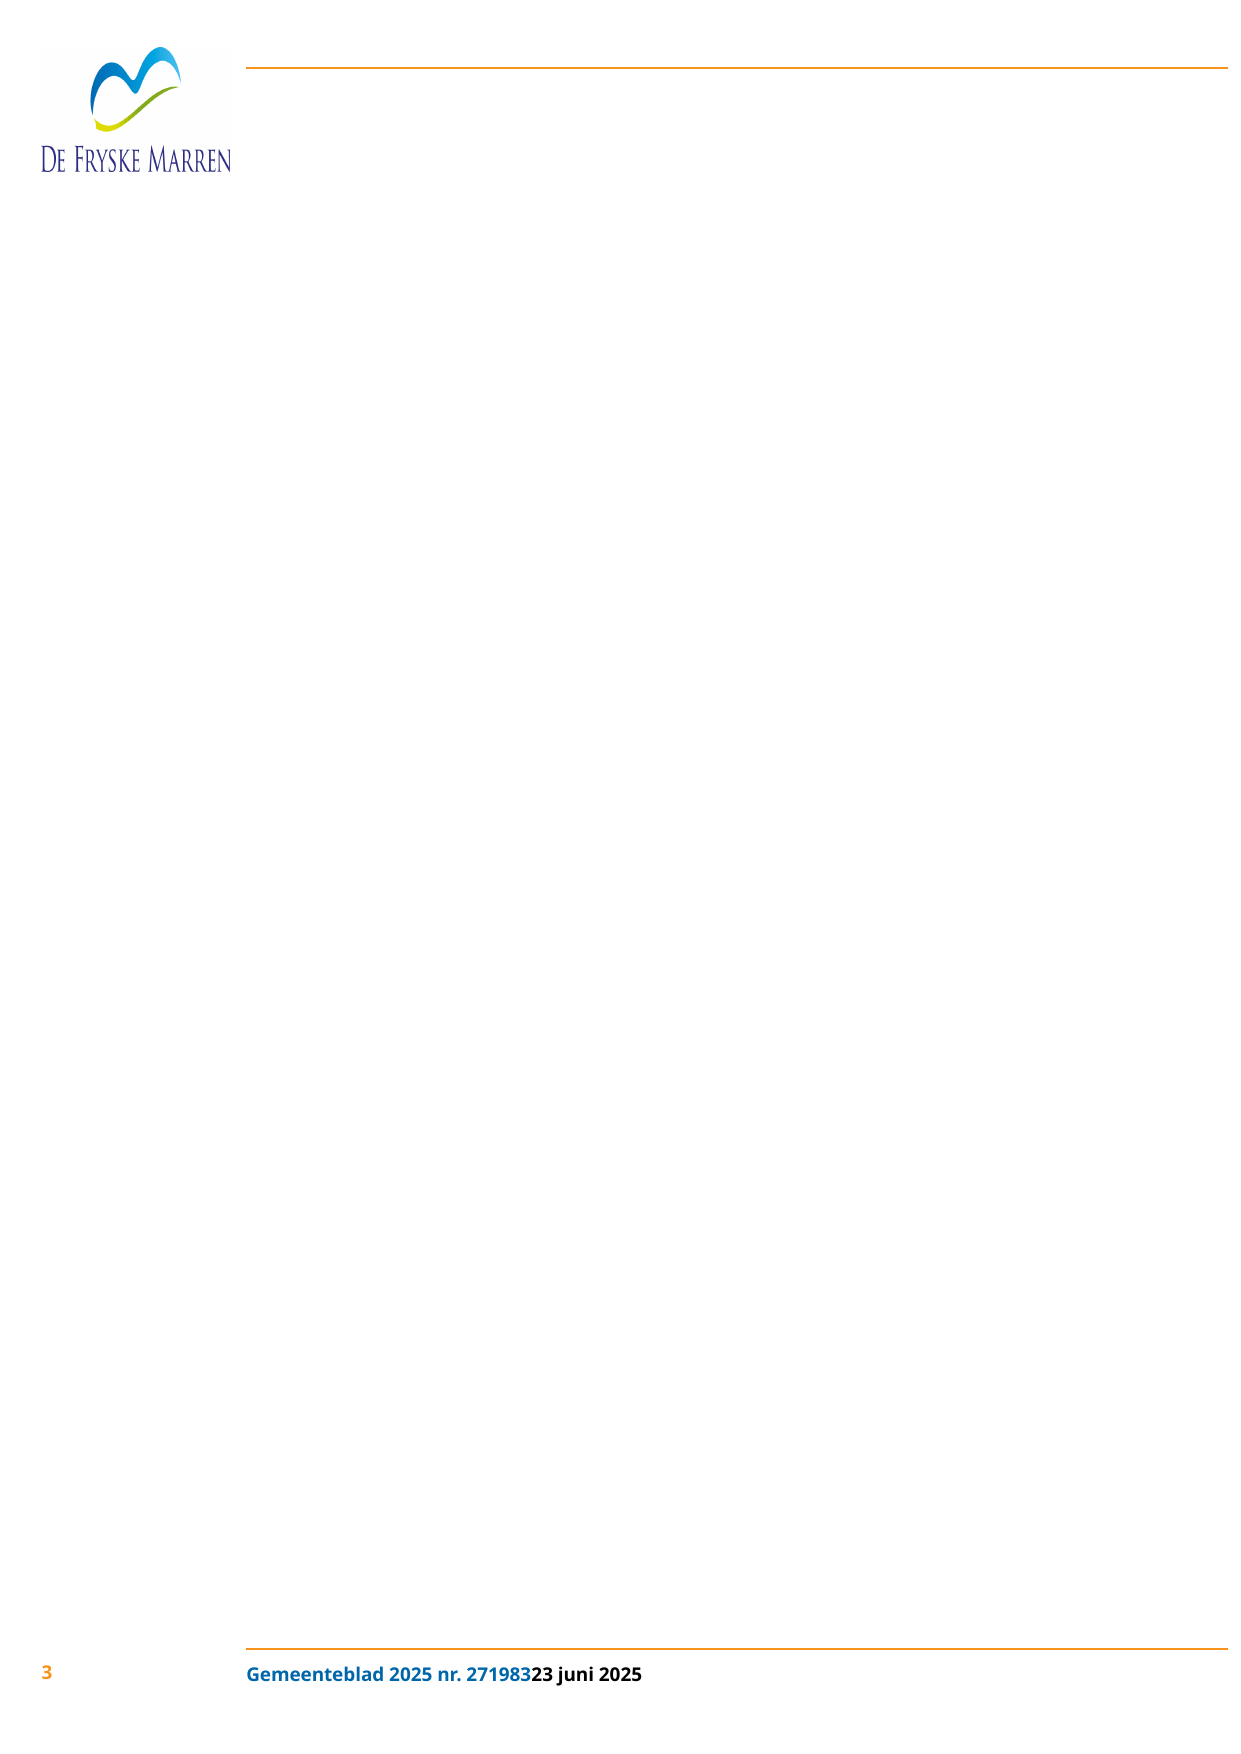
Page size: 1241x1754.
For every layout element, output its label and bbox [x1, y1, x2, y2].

table_header [248, 95, 433, 121]
picture [41, 47, 231, 172]
table_header [434, 95, 1152, 121]
